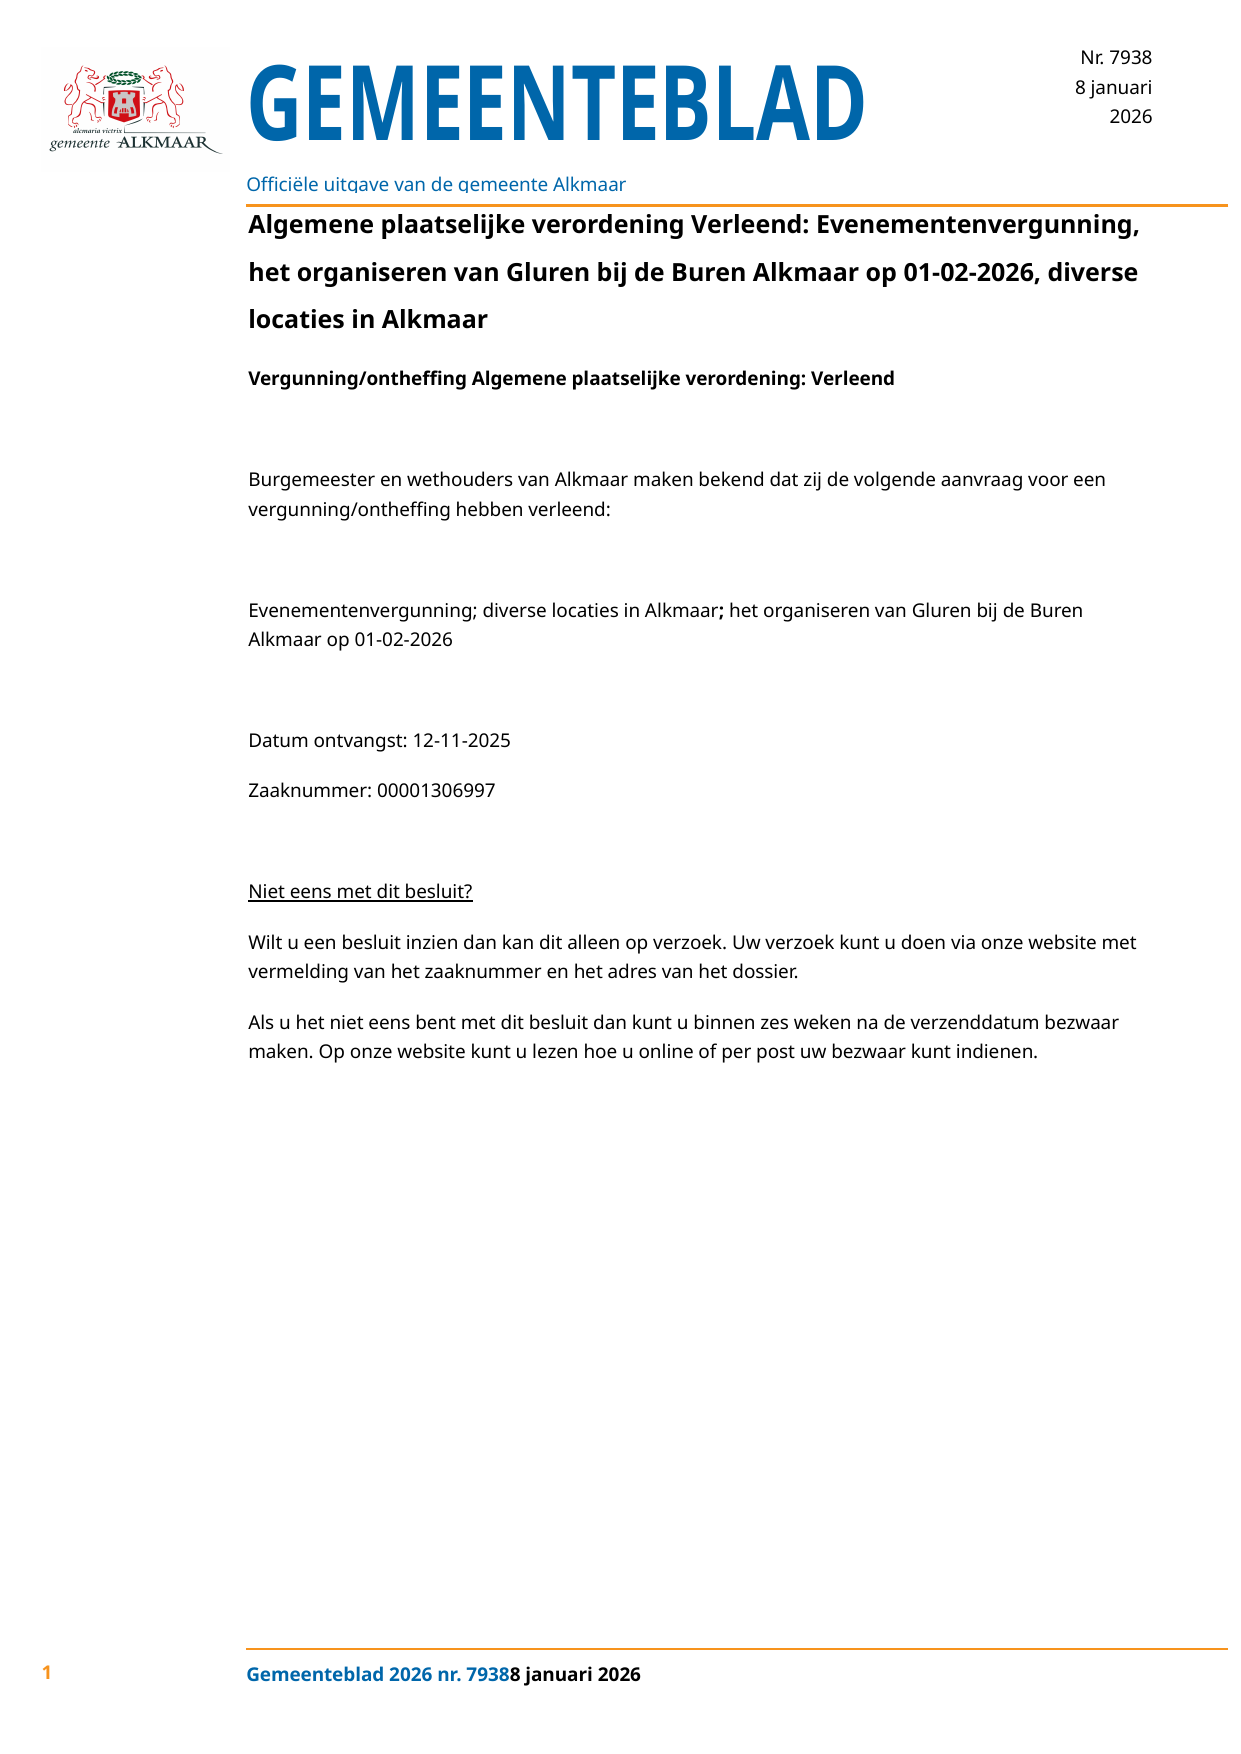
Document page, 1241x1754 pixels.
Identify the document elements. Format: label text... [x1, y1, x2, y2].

picture [41, 47, 231, 172]
text Burgemeester en wethouders van Alkmaar maken bekend dat zij de volgende aanvraag voor een vergunning/ontheffing hebben verleend: [248, 466, 1152, 522]
text Algemene plaatselijke verordening Verleend: Evenementenvergunning, het organiseren van Gluren bij de Buren Alkmaar op 01-02-2026, diverse locaties in Alkmaar [248, 207, 1152, 336]
text Datum ontvangst: 12-11-2025 [248, 727, 1152, 753]
text Evenementenvergunning; diverse locaties in Alkmaar; het organiseren van Gluren bij de Buren Alkmaar op 01-02-2026 [248, 597, 1152, 652]
text Als u het niet eens bent met dit besluit dan kunt u binnen zes weken na de verzenddatum bezwaar maken. Op onze website kunt u lezen hoe u online of per post uw bezwaar kunt indienen. [248, 1009, 1152, 1064]
text Wilt u een besluit inzien dan kan dit alleen op verzoek. Uw verzoek kunt u doen via onze website met vermelding van het zaaknummer en het adres van het dossier. [248, 929, 1152, 984]
text Niet eens met dit besluit? [248, 878, 1152, 904]
text Zaaknummer: 00001306997 [248, 778, 1152, 803]
text Vergunning/ontheffing Algemene plaatselijke verordening: Verleend [248, 366, 1152, 391]
